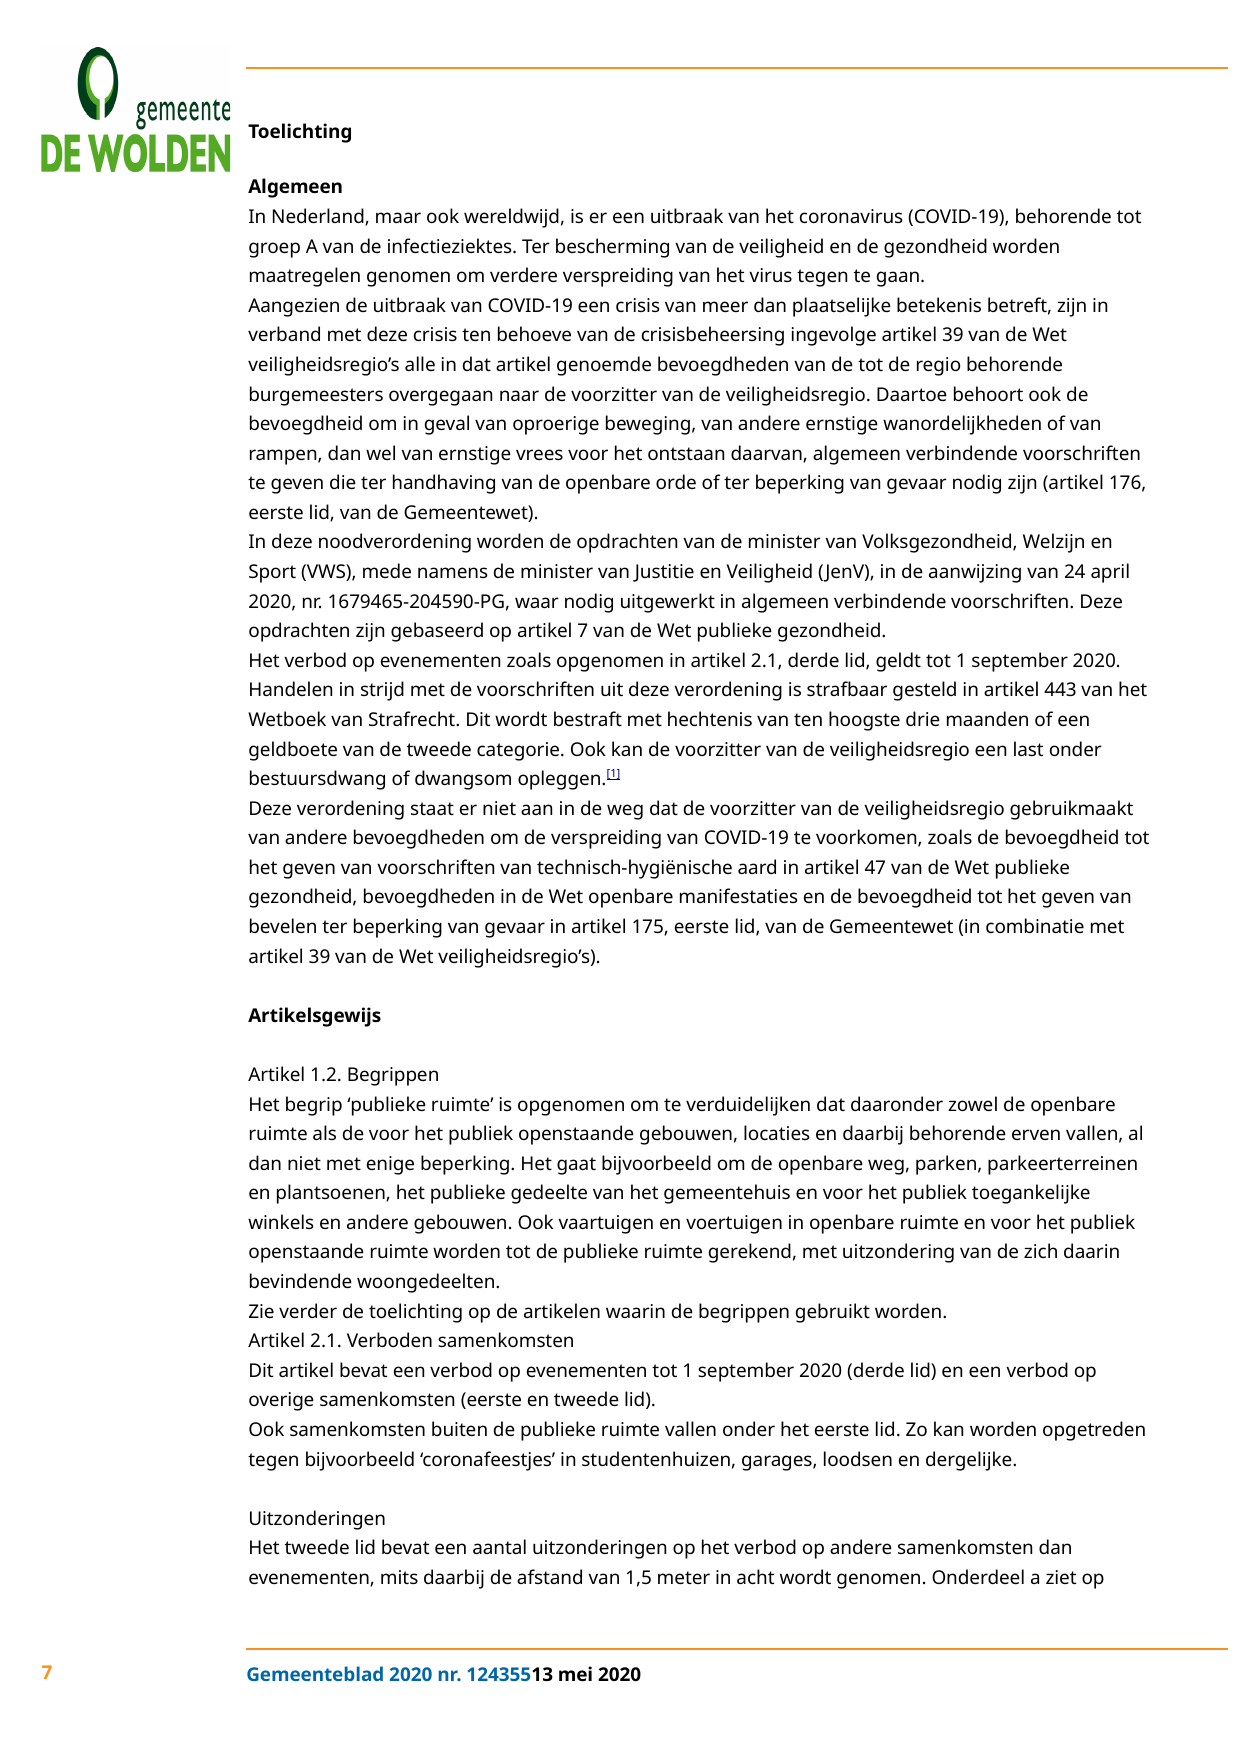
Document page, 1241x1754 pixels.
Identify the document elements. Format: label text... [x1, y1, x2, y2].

text Het tweede lid bevat een aantal uitzonderingen op het verbod op andere samenkomsten dan evenementen, mits daarbij de afstand van 1,5 meter in acht wordt genomen. Onderdeel a ziet op [248, 1534, 1152, 1590]
text Artikel 1.2. Begrippen [248, 1061, 1152, 1087]
text Handelen in strijd met de voorschriften uit deze verordening is strafbaar gesteld in artikel 443 van het Wetboek van Strafrecht. Dit wordt bestraft met hechtenis van ten hoogste drie maanden of een geldboete van de tweede categorie. Ook kan de voorzitter van de veiligheidsregio een last onder bestuursdwang of dwangsom opleggen.[1] [248, 677, 1152, 791]
text Deze verordening staat er niet aan in de weg dat de voorzitter van de veiligheidsregio gebruikmaakt van andere bevoegdheden om de verspreiding van COVID-19 te voorkomen, zoals de bevoegdheid tot het geven van voorschriften van technisch-hygiënische aard in artikel 47 van de Wet publieke gezondheid, bevoegdheden in de Wet openbare manifestaties en de bevoegdheid tot het geven van bevelen ter beperking van gevaar in artikel 175, eerste lid, van de Gemeentewet (in combinatie met artikel 39 van de Wet veiligheidsregio’s). [248, 795, 1152, 969]
text In Nederland, maar ook wereldwijd, is er een uitbraak van het coronavirus (COVID-19), behorende tot groep A van de infectieziektes. Ter bescherming van de veiligheid en de gezondheid worden maatregelen genomen om verdere verspreiding van het virus tegen te gaan. [248, 203, 1152, 288]
text Artikel 2.1. Verboden samenkomsten [248, 1327, 1152, 1353]
text Het verbod op evenementen zoals opgenomen in artikel 2.1, derde lid, geldt tot 1 september 2020. [248, 647, 1152, 673]
text Ook samenkomsten buiten de publieke ruimte vallen onder het eerste lid. Zo kan worden opgetreden tegen bijvoorbeeld ‘coronafeestjes’ in studentenhuizen, garages, loodsen en dergelijke. [248, 1416, 1152, 1472]
text Zie verder de toelichting op de artikelen waarin de begrippen gebruikt worden. [248, 1298, 1152, 1324]
picture [41, 47, 231, 172]
text In deze noodverordening worden de opdrachten van de minister van Volksgezondheid, Welzijn en Sport (VWS), mede namens de minister van Justitie en Veiligheid (JenV), in de aanwijzing van 24 april 2020, nr. 1679465-204590-PG, waar nodig uitgewerkt in algemeen verbindende voorschriften. Deze opdrachten zijn gebaseerd op artikel 7 van de Wet publieke gezondheid. [248, 529, 1152, 643]
text Het begrip ‘publieke ruimte’ is opgenomen om te verduidelijken dat daaronder zowel de openbare ruimte als de voor het publiek openstaande gebouwen, locaties en daarbij behorende erven vallen, al dan niet met enige beperking. Het gaat bijvoorbeeld om de openbare weg, parken, parkeerterreinen en plantsoenen, het publieke gedeelte van het gemeentehuis en voor het publiek toegankelijke winkels en andere gebouwen. Ook vaartuigen en voertuigen in openbare ruimte en voor het publiek openstaande ruimte worden tot de publieke ruimte gerekend, met uitzondering van de zich daarin bevindende woongedeelten. [248, 1091, 1152, 1294]
text Algemeen [248, 174, 1152, 199]
text Dit artikel bevat een verbod op evenementen tot 1 september 2020 (derde lid) en een verbod op overige samenkomsten (eerste en tweede lid). [248, 1357, 1152, 1412]
text Uitzonderingen [248, 1505, 1152, 1531]
text Aangezien de uitbraak van COVID-19 een crisis van meer dan plaatselijke betekenis betreft, zijn in verband met deze crisis ten behoeve van de crisisbeheersing ingevolge artikel 39 van de Wet veiligheidsregio’s alle in dat artikel genoemde bevoegdheden van de tot de regio behorende burgemeesters overgegaan naar de voorzitter van de veiligheidsregio. Daartoe behoort ook de bevoegdheid om in geval van oproerige beweging, van andere ernstige wanordelijkheden of van rampen, dan wel van ernstige vrees voor het ontstaan daarvan, algemeen verbindende voorschriften te geven die ter handhaving van de openbare orde of ter beperking van gevaar nodig zijn (artikel 176, eerste lid, van de Gemeentewet). [248, 292, 1152, 525]
text Toelichting [248, 116, 1152, 144]
text Artikelsgewijs [248, 1002, 1152, 1028]
